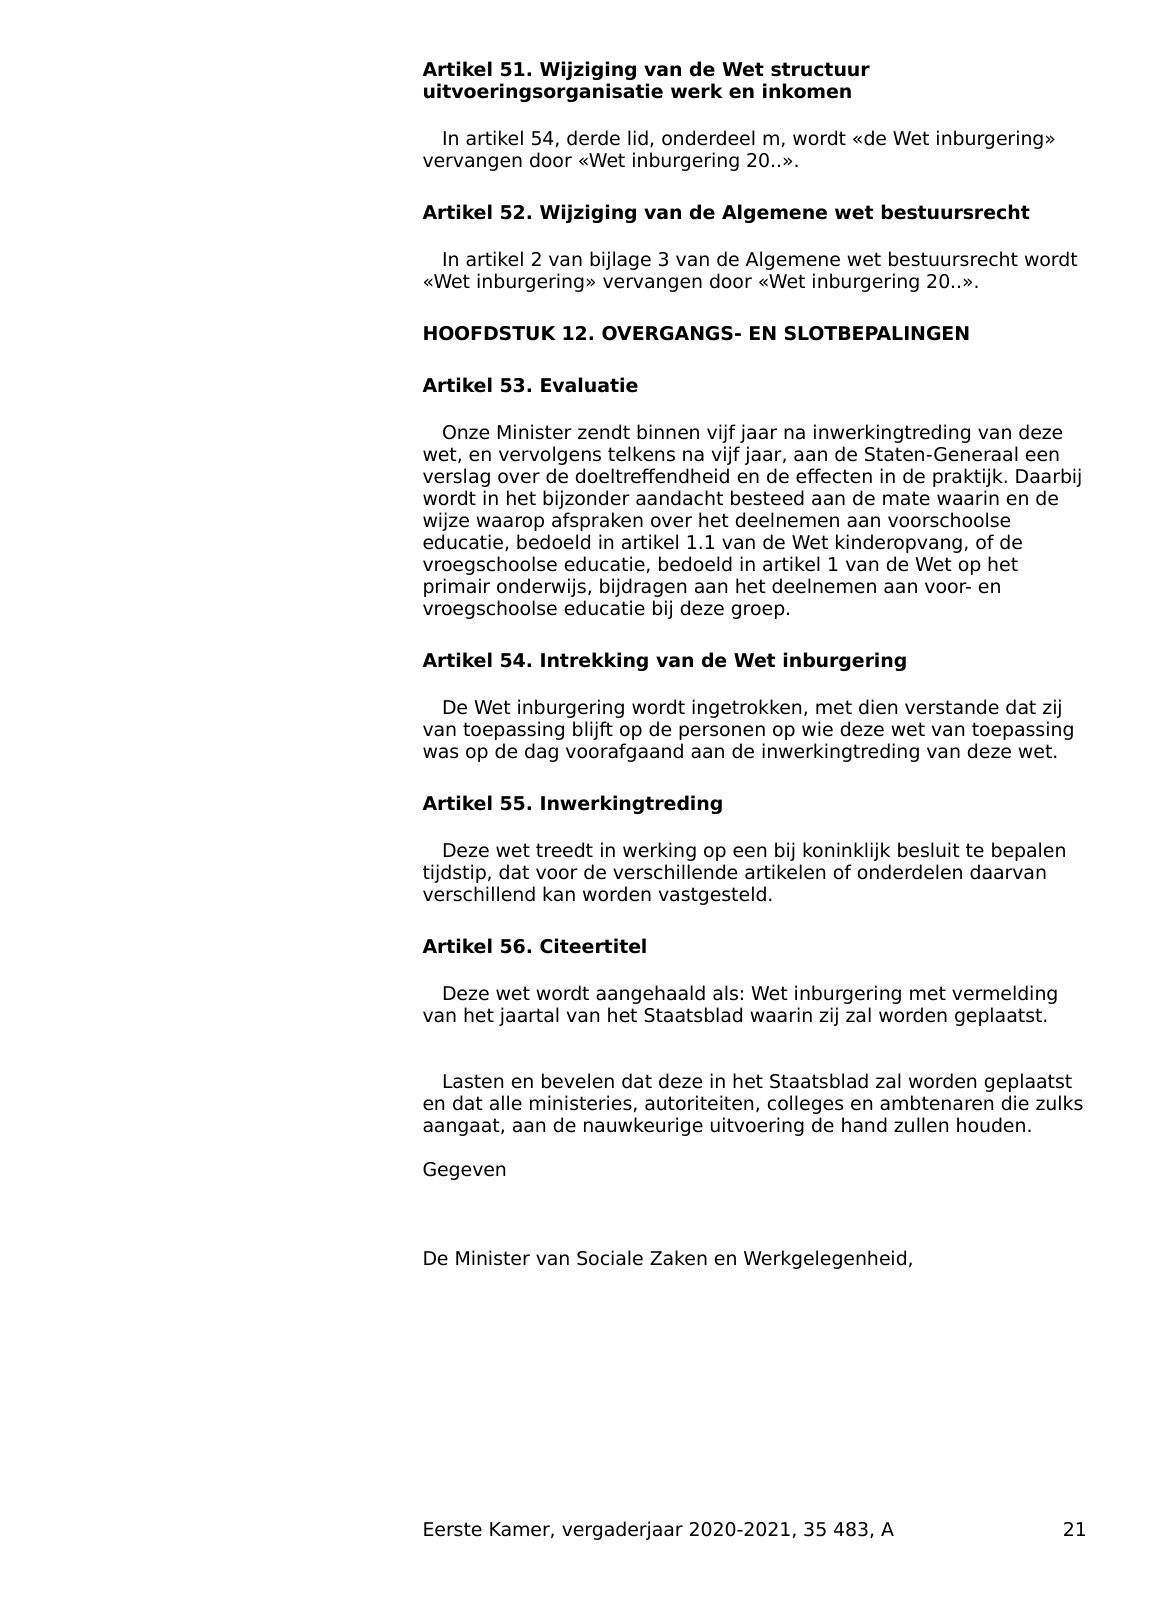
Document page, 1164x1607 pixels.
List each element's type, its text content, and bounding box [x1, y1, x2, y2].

text Lasten en bevelen dat deze in het Staatsblad zal worden geplaatst en dat alle ministeries, autoriteiten, colleges en ambtenaren die zulks aangaat, aan de nauwkeurige uitvoering de hand zullen houden. [422, 1071, 1087, 1137]
text In artikel 54, derde lid, onderdeel m, wordt «de Wet inburgering» vervangen door «Wet inburgering 20..». [422, 128, 1087, 172]
text Deze wet wordt aangehaald als: Wet inburgering met vermelding van het jaartal van het Staatsblad waarin zij zal worden geplaatst. [422, 982, 1087, 1026]
subtitle Artikel 52. Wijziging van de Algemene wet bestuursrecht [422, 202, 1087, 224]
subtitle Artikel 56. Citeertitel [422, 936, 1087, 957]
subtitle Artikel 55. Inwerkingtreding [422, 793, 1087, 814]
text De Wet inburgering wordt ingetrokken, met dien verstande dat zij van toepassing blijft op de personen op wie deze wet van toepassing was op de dag voorafgaand aan de inwerkingtreding van deze wet. [422, 697, 1087, 763]
subtitle Artikel 53. Evaluatie [422, 375, 1087, 397]
text De Minister van Sociale Zaken en Werkgelegenheid, [422, 1247, 1087, 1269]
text Deze wet treedt in werking op een bij koninklijk besluit te bepalen tijdstip, dat voor de verschillende artikelen of onderdelen daarvan verschillend kan worden vastgesteld. [422, 839, 1087, 906]
subtitle Artikel 51. Wijziging van de Wet structuur uitvoeringsorganisatie werk en inkomen [422, 59, 1087, 103]
text Onze Minister zendt binnen vijf jaar na inwerkingtreding van deze wet, en vervolgens telkens na vijf jaar, aan de Staten-Generaal een verslag over de doeltreffendheid en de effecten in de praktijk. Daarbij wordt in het bijzonder aandacht besteed aan de mate waarin en de wijze waarop afspraken over het deelnemen aan voorschoolse educatie, bedoeld in artikel 1.1 van de Wet kinderopvang, of de vroegschoolse educatie, bedoeld in artikel 1 van de Wet op het primair onderwijs, bijdragen aan het deelnemen aan voor- en vroegschoolse educatie bij deze groep. [422, 422, 1087, 620]
text In artikel 2 van bijlage 3 van de Algemene wet bestuursrecht wordt «Wet inburgering» vervangen door «Wet inburgering 20..». [422, 249, 1087, 293]
text Gegeven [422, 1159, 1087, 1181]
subtitle Artikel 54. Intrekking van de Wet inburgering [422, 650, 1087, 672]
subtitle HOOFDSTUK 12. OVERGANGS- EN SLOTBEPALINGEN [422, 323, 1087, 345]
